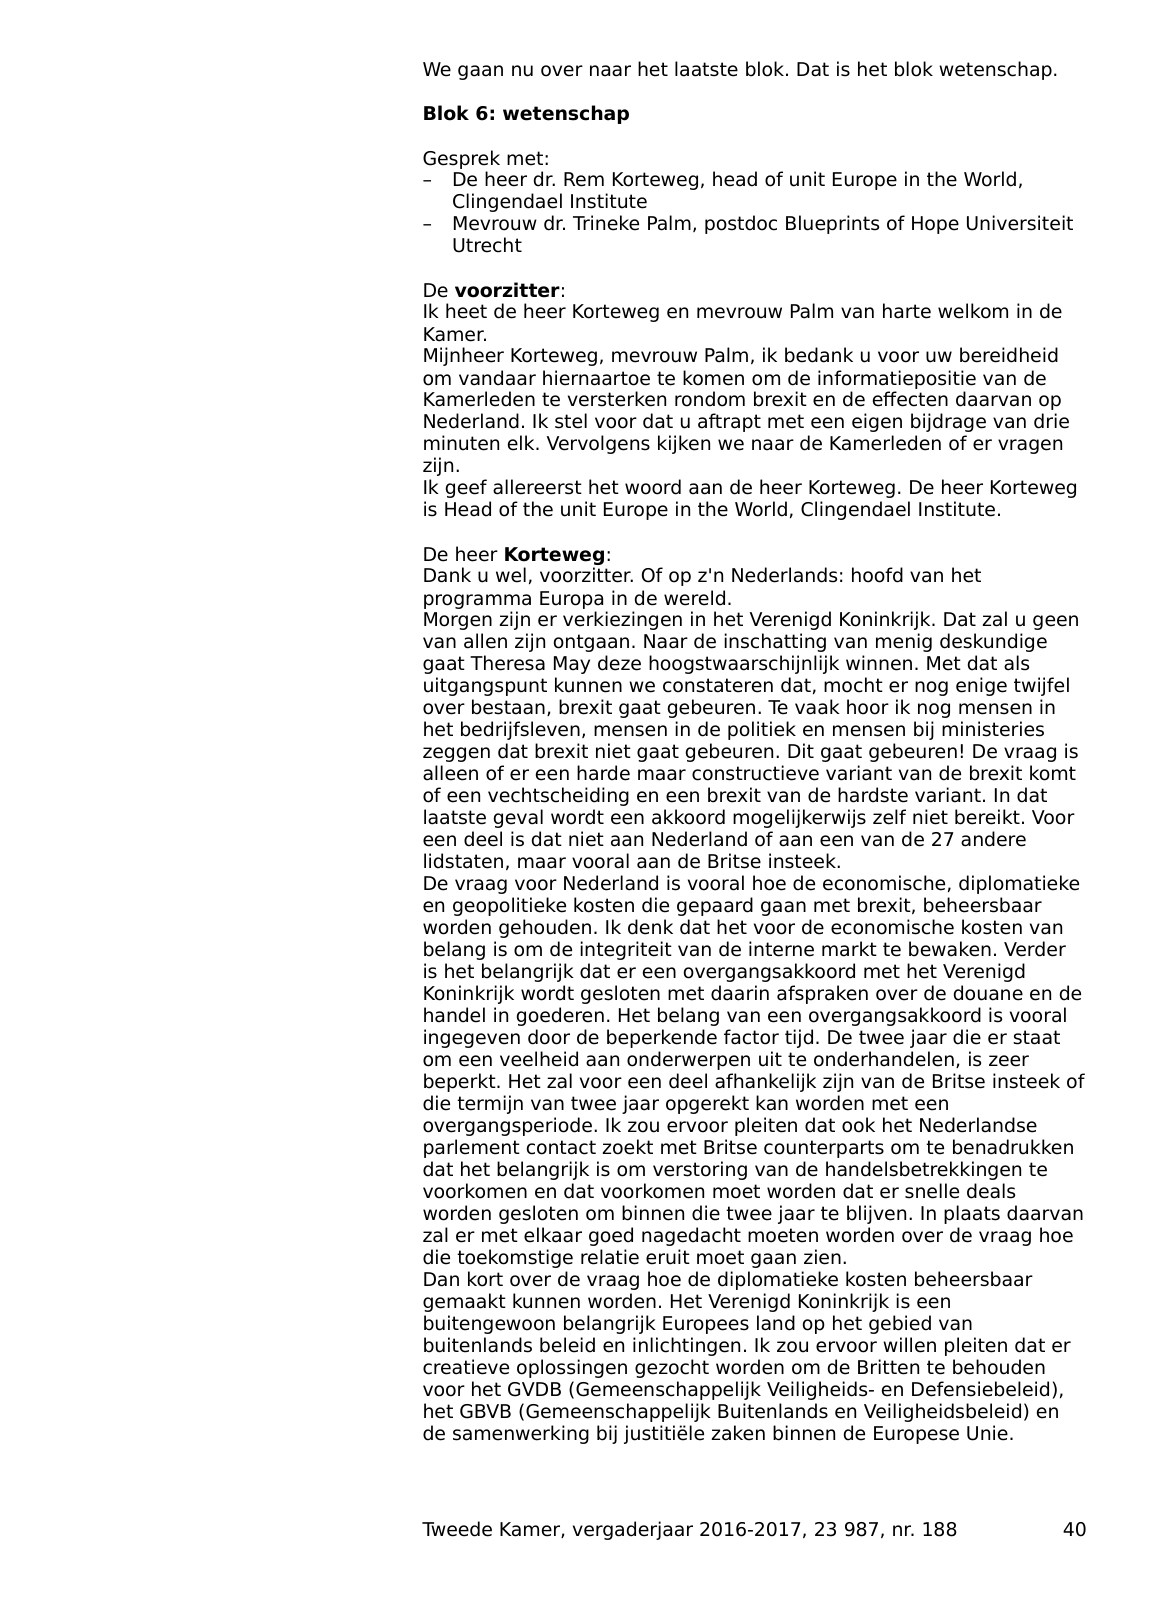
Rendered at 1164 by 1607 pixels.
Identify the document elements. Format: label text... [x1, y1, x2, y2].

text Mijnheer Korteweg, mevrouw Palm, ik bedank u voor uw bereidheid om vandaar hiernaartoe te komen om de informatiepositie van de Kamerleden te versterken rondom brexit en de effecten daarvan op Nederland. Ik stel voor dat u aftrapt met een eigen bijdrage van drie minuten elk. Vervolgens kijken we naar de Kamerleden of er vragen zijn. [422, 345, 1087, 477]
text Dan kort over de vraag hoe de diplomatieke kosten beheersbaar gemaakt kunnen worden. Het Verenigd Koninkrijk is een buitengewoon belangrijk Europees land op het gebied van buitenlands beleid en inlichtingen. Ik zou ervoor willen pleiten dat er creatieve oplossingen gezocht worden om de Britten te behouden voor het GVDB (Gemeenschappelijk Veiligheids- en Defensiebeleid), het GBVB (Gemeenschappelijk Buitenlands en Veiligheidsbeleid) en de samenwerking bij justitiële zaken binnen de Europese Unie. [422, 1269, 1087, 1444]
text We gaan nu over naar het laatste blok. Dat is het blok wetenschap. [422, 59, 1087, 81]
text De voorzitter: [422, 279, 1087, 301]
text De heer Korteweg: [422, 543, 1087, 565]
text Morgen zijn er verkiezingen in het Verenigd Koninkrijk. Dat zal u geen van allen zijn ontgaan. Naar de inschatting van menig deskundige gaat Theresa May deze hoogstwaarschijnlijk winnen. Met dat als uitgangspunt kunnen we constateren dat, mocht er nog enige twijfel over bestaan, brexit gaat gebeuren. Te vaak hoor ik nog mensen in het bedrijfsleven, mensen in de politiek en mensen bij ministeries zeggen dat brexit niet gaat gebeuren. Dit gaat gebeuren! De vraag is alleen of er een harde maar constructieve variant van de brexit komt of een vechtscheiding en een brexit van de hardste variant. In dat laatste geval wordt een akkoord mogelijkerwijs zelf niet bereikt. Voor een deel is dat niet aan Nederland of aan een van de 27 andere lidstaten, maar vooral aan de Britse insteek. [422, 609, 1087, 873]
text De vraag voor Nederland is vooral hoe de economische, diplomatieke en geopolitieke kosten die gepaard gaan met brexit, beheersbaar worden gehouden. Ik denk dat het voor de economische kosten van belang is om de integriteit van de interne markt te bewaken. Verder is het belangrijk dat er een overgangsakkoord met het Verenigd Koninkrijk wordt gesloten met daarin afspraken over de douane en de handel in goederen. Het belang van een overgangsakkoord is vooral ingegeven door de beperkende factor tijd. De twee jaar die er staat om een veelheid aan onderwerpen uit te onderhandelen, is zeer beperkt. Het zal voor een deel afhankelijk zijn van de Britse insteek of die termijn van twee jaar opgerekt kan worden met een overgangsperiode. Ik zou ervoor pleiten dat ook het Nederlandse parlement contact zoekt met Britse counterparts om te benadrukken dat het belangrijk is om verstoring van de handelsbetrekkingen te voorkomen en dat voorkomen moet worden dat er snelle deals worden gesloten om binnen die twee jaar te blijven. In plaats daarvan zal er met elkaar goed nagedacht moeten worden over de vraag hoe die toekomstige relatie eruit moet gaan zien. [422, 873, 1087, 1269]
subtitle Blok 6: wetenschap [422, 103, 1087, 125]
text – De heer dr. Rem Korteweg, head of unit Europe in the World, Clingendael Institute [422, 169, 1087, 213]
text Dank u wel, voorzitter. Of op z'n Nederlands: hoofd van het programma Europa in de wereld. [422, 565, 1087, 609]
text – Mevrouw dr. Trineke Palm, postdoc Blueprints of Hope Universiteit Utrecht [422, 213, 1087, 257]
text Gesprek met: [422, 147, 1087, 169]
text Ik geef allereerst het woord aan de heer Korteweg. De heer Korteweg is Head of the unit Europe in the World, Clingendael Institute. [422, 477, 1087, 521]
text Ik heet de heer Korteweg en mevrouw Palm van harte welkom in de Kamer. [422, 301, 1087, 345]
